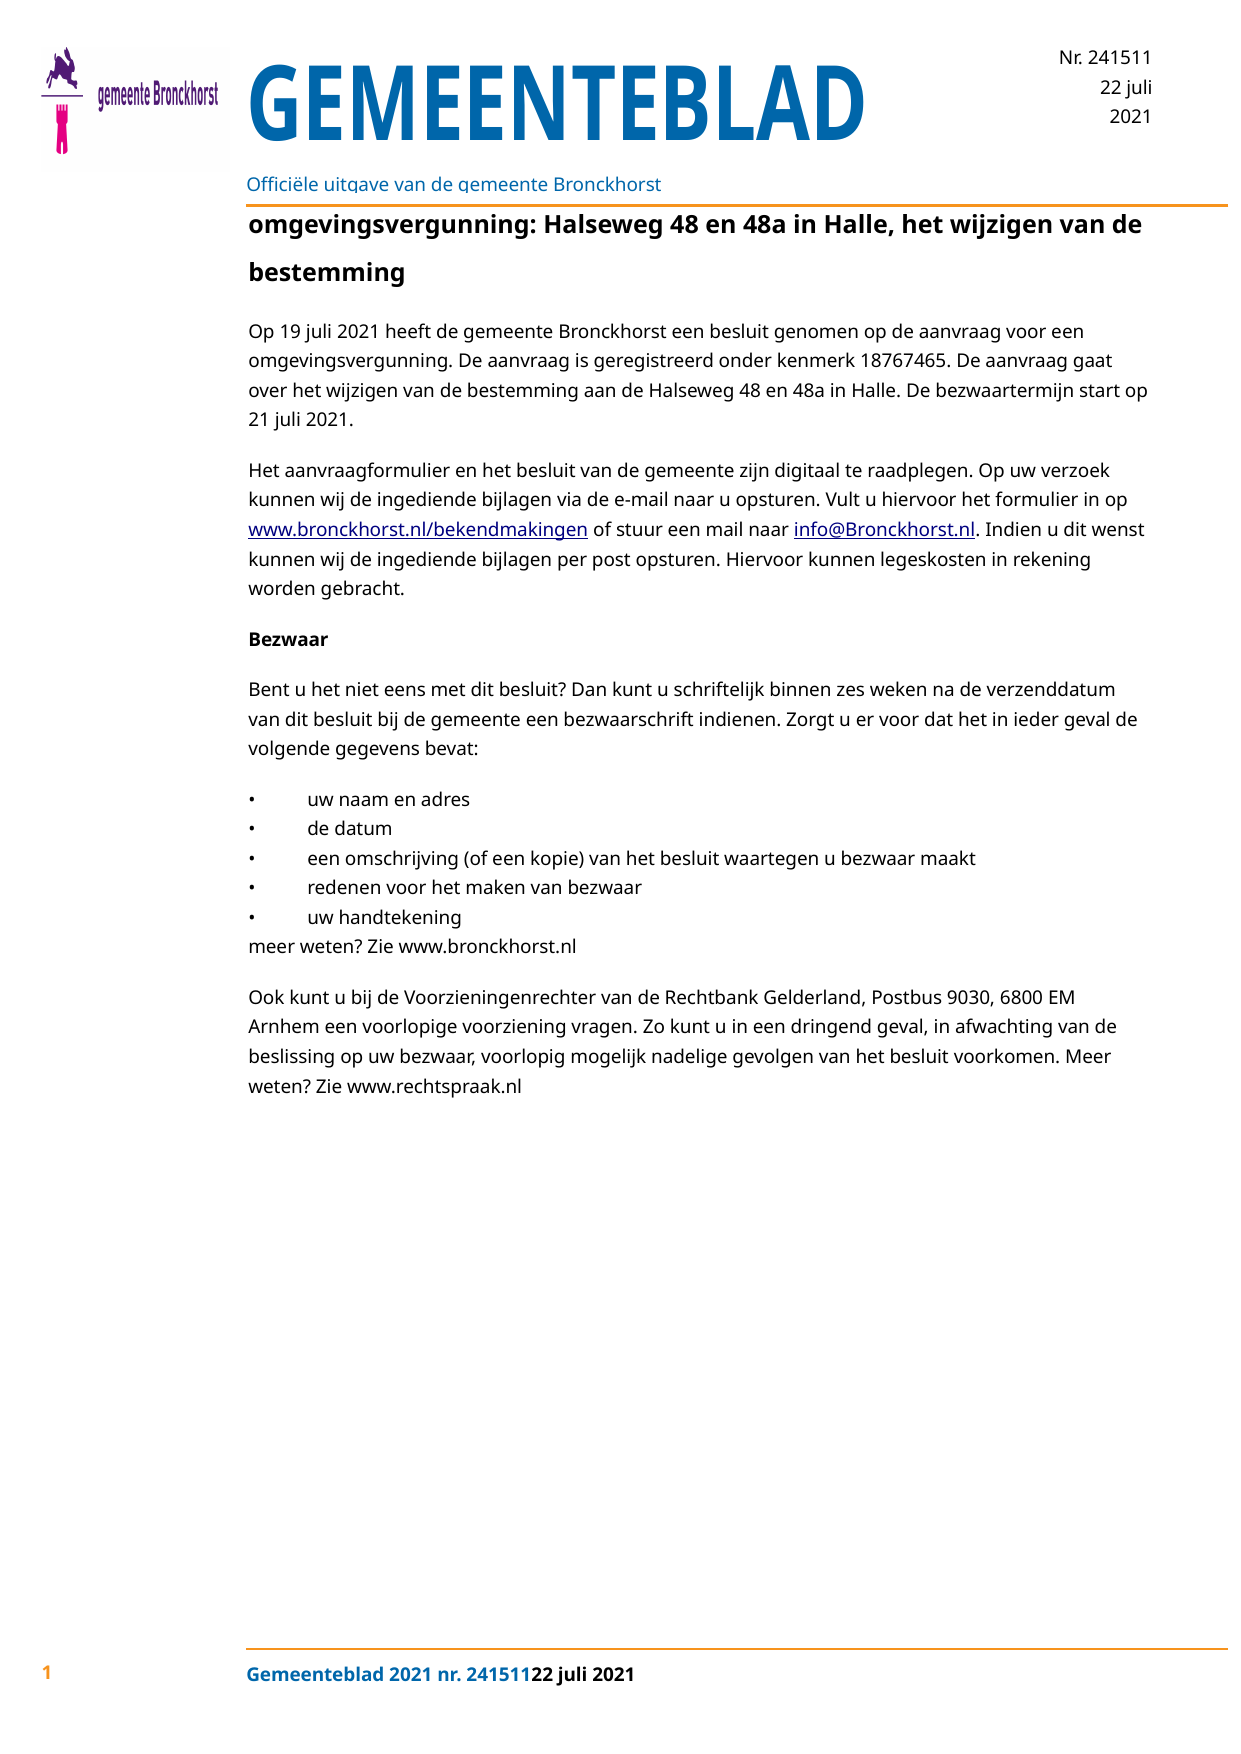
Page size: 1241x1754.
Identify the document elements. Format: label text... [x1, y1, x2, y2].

text Op 19 juli 2021 heeft de gemeente Bronckhorst een besluit genomen op de aanvraag voor een omgevingsvergunning. De aanvraag is geregistreerd onder kenmerk 18767465. De aanvraag gaat over het wijzigen van de bestemming aan de Halseweg 48 en 48a in Halle. De bezwaartermijn start op 21 juli 2021. [248, 318, 1152, 432]
list uw naam en adres [248, 786, 1152, 812]
text Bent u het niet eens met dit besluit? Dan kunt u schriftelijk binnen zes weken na de verzenddatum van dit besluit bij de gemeente een bezwaarschrift indienen. Zorgt u er voor dat het in ieder geval de volgende gegevens bevat: [248, 676, 1152, 761]
picture [41, 47, 231, 172]
text omgevingsvergunning: Halseweg 48 en 48a in Halle, het wijzigen van de bestemming [248, 207, 1152, 288]
list een omschrijving (of een kopie) van het besluit waartegen u bezwaar maakt [248, 845, 1152, 871]
list uw handtekening [248, 904, 1152, 930]
list de datum [248, 815, 1152, 841]
list redenen voor het maken van bezwaar [248, 874, 1152, 900]
text meer weten? Zie www.bronckhorst.nl [248, 934, 1152, 959]
text Ook kunt u bij de Voorzieningenrechter van de Rechtbank Gelderland, Postbus 9030, 6800 EM Arnhem een voorlopige voorziening vragen. Zo kunt u in een dringend geval, in afwachting van de beslissing op uw bezwaar, voorlopig mogelijk nadelige gevolgen van het besluit voorkomen. Meer weten? Zie www.rechtspraak.nl [248, 984, 1152, 1099]
text Het aanvraagformulier en het besluit van de gemeente zijn digitaal te raadplegen. Op uw verzoek kunnen wij de ingediende bijlagen via de e-mail naar u opsturen. Vult u hiervoor het formulier in op www.bronckhorst.nl/bekendmakingen of stuur een mail naar info@Bronckhorst.nl. Indien u dit wenst kunnen wij de ingediende bijlagen per post opsturen. Hiervoor kunnen legeskosten in rekening worden gebracht. [248, 457, 1152, 601]
text Bezwaar [248, 626, 1152, 652]
